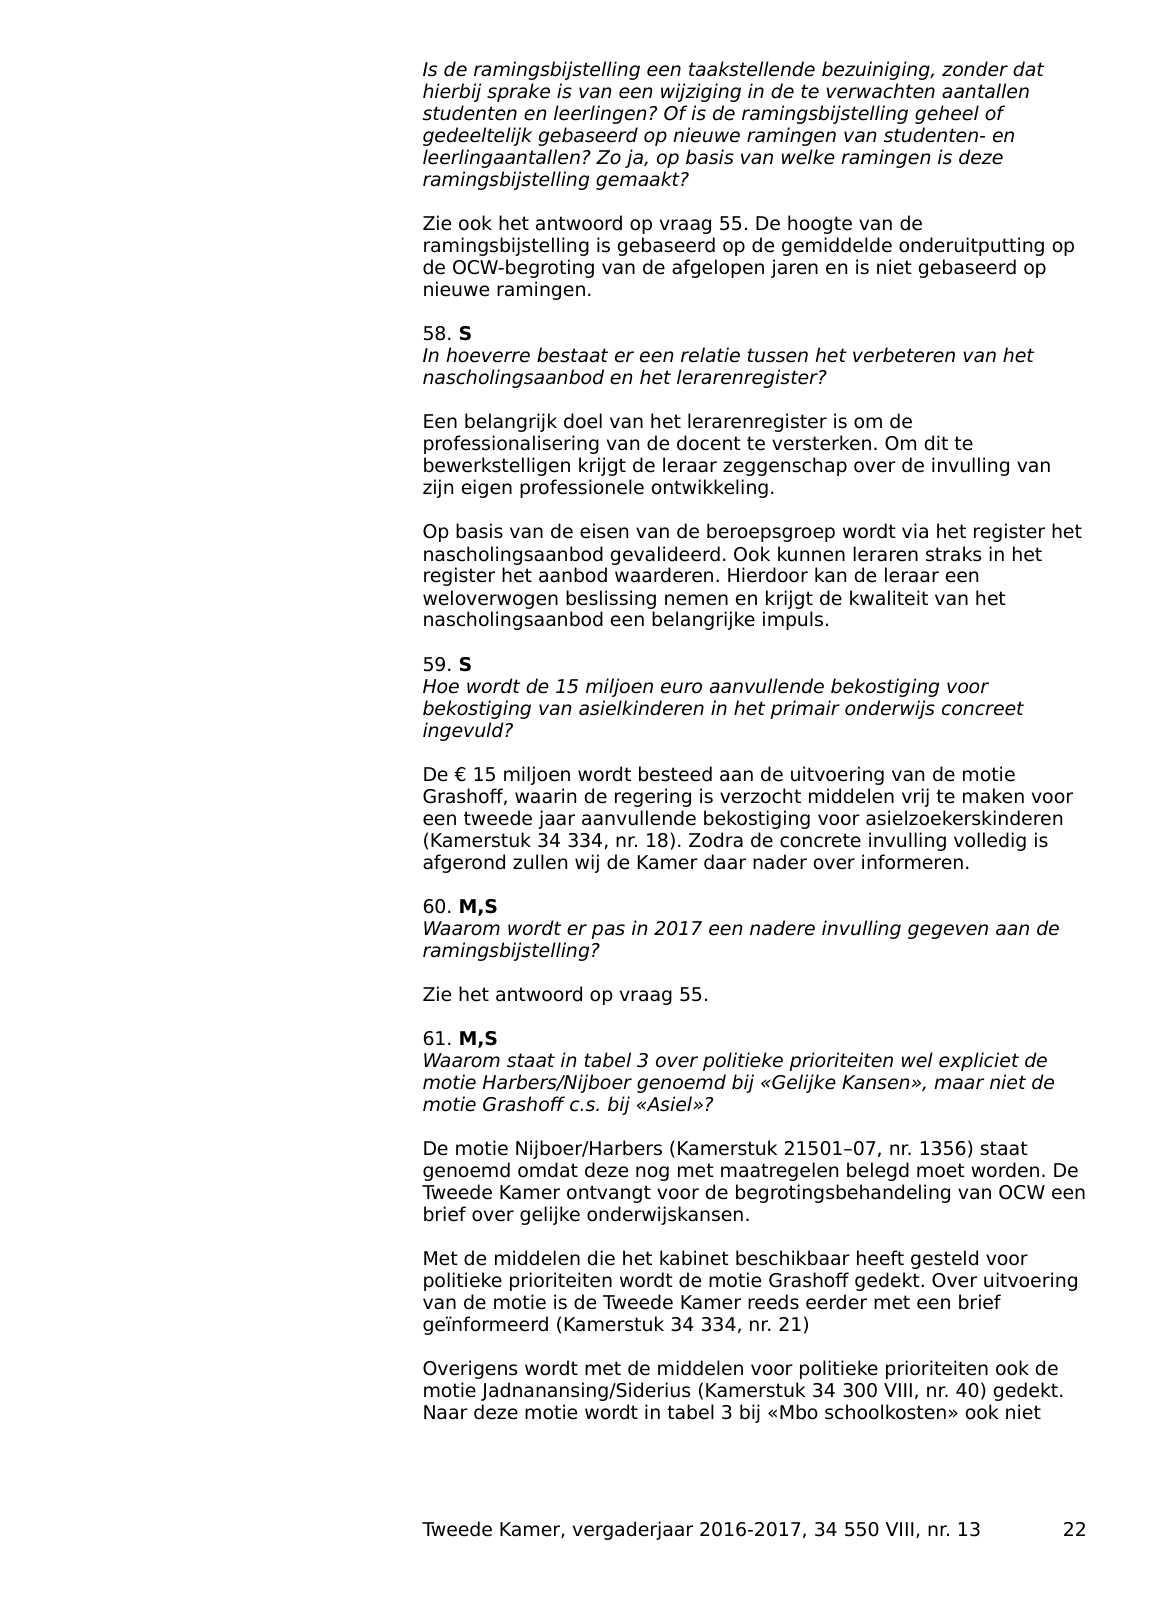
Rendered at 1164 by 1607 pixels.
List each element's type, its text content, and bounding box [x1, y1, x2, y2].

text De € 15 miljoen wordt besteed aan de uitvoering van de motie Grashoff, waarin de regering is verzocht middelen vrij te maken voor een tweede jaar aanvullende bekostiging voor asielzoekerskinderen (Kamerstuk 34 334, nr. 18). Zodra de concrete invulling volledig is afgerond zullen wij de Kamer daar nader over informeren. [422, 764, 1087, 873]
text Op basis van de eisen van de beroepsgroep wordt via het register het nascholingsaanbod gevalideerd. Ook kunnen leraren straks in het register het aanbod waarderen. Hierdoor kan de leraar een weloverwogen beslissing nemen en krijgt de kwaliteit van het nascholingsaanbod een belangrijke impuls. [422, 521, 1087, 631]
text Hoe wordt de 15 miljoen euro aanvullende bekostiging voor bekostiging van asielkinderen in het primair onderwijs concreet ingevuld? [422, 676, 1087, 741]
text Overigens wordt met de middelen voor politieke prioriteiten ook de motie Jadnanansing/Siderius (Kamerstuk 34 300 VIII, nr. 40) gedekt. Naar deze motie wordt in tabel 3 bij «Mbo schoolkosten» ook niet [422, 1358, 1087, 1424]
text Waarom wordt er pas in 2017 een nadere invulling gegeven aan de ramingsbijstelling? [422, 918, 1087, 962]
text 61. M,S [422, 1028, 1087, 1050]
text 60. M,S [422, 896, 1087, 918]
text Een belangrijk doel van het lerarenregister is om de professionalisering van de docent te versterken. Om dit te bewerkstelligen krijgt de leraar zeggenschap over de invulling van zijn eigen professionele ontwikkeling. [422, 411, 1087, 499]
text Is de ramingsbijstelling een taakstellende bezuiniging, zonder dat hierbij sprake is van een wijziging in de te verwachten aantallen studenten en leerlingen? Of is de ramingsbijstelling geheel of gedeeltelijk gebaseerd op nieuwe ramingen van studenten- en leerlingaantallen? Zo ja, op basis van welke ramingen is deze ramingsbijstelling gemaakt? [422, 59, 1087, 191]
text Zie ook het antwoord op vraag 55. De hoogte van de ramingsbijstelling is gebaseerd op de gemiddelde onderuitputting op de OCW-begroting van de afgelopen jaren en is niet gebaseerd op nieuwe ramingen. [422, 213, 1087, 301]
text Met de middelen die het kabinet beschikbaar heeft gesteld voor politieke prioriteiten wordt de motie Grashoff gedekt. Over uitvoering van de motie is de Tweede Kamer reeds eerder met een brief geïnformeerd (Kamerstuk 34 334, nr. 21) [422, 1248, 1087, 1336]
text Waarom staat in tabel 3 over politieke prioriteiten wel expliciet de motie Harbers/Nijboer genoemd bij «Gelijke Kansen», maar niet de motie Grashoff c.s. bij «Asiel»? [422, 1050, 1087, 1116]
text De motie Nijboer/Harbers (Kamerstuk 21501–07, nr. 1356) staat genoemd omdat deze nog met maatregelen belegd moet worden. De Tweede Kamer ontvangt voor de begrotingsbehandeling van OCW een brief over gelijke onderwijskansen. [422, 1138, 1087, 1226]
text 59. S [422, 653, 1087, 676]
text In hoeverre bestaat er een relatie tussen het verbeteren van het nascholingsaanbod en het lerarenregister? [422, 345, 1087, 389]
text Zie het antwoord op vraag 55. [422, 984, 1087, 1006]
text 58. S [422, 323, 1087, 345]
